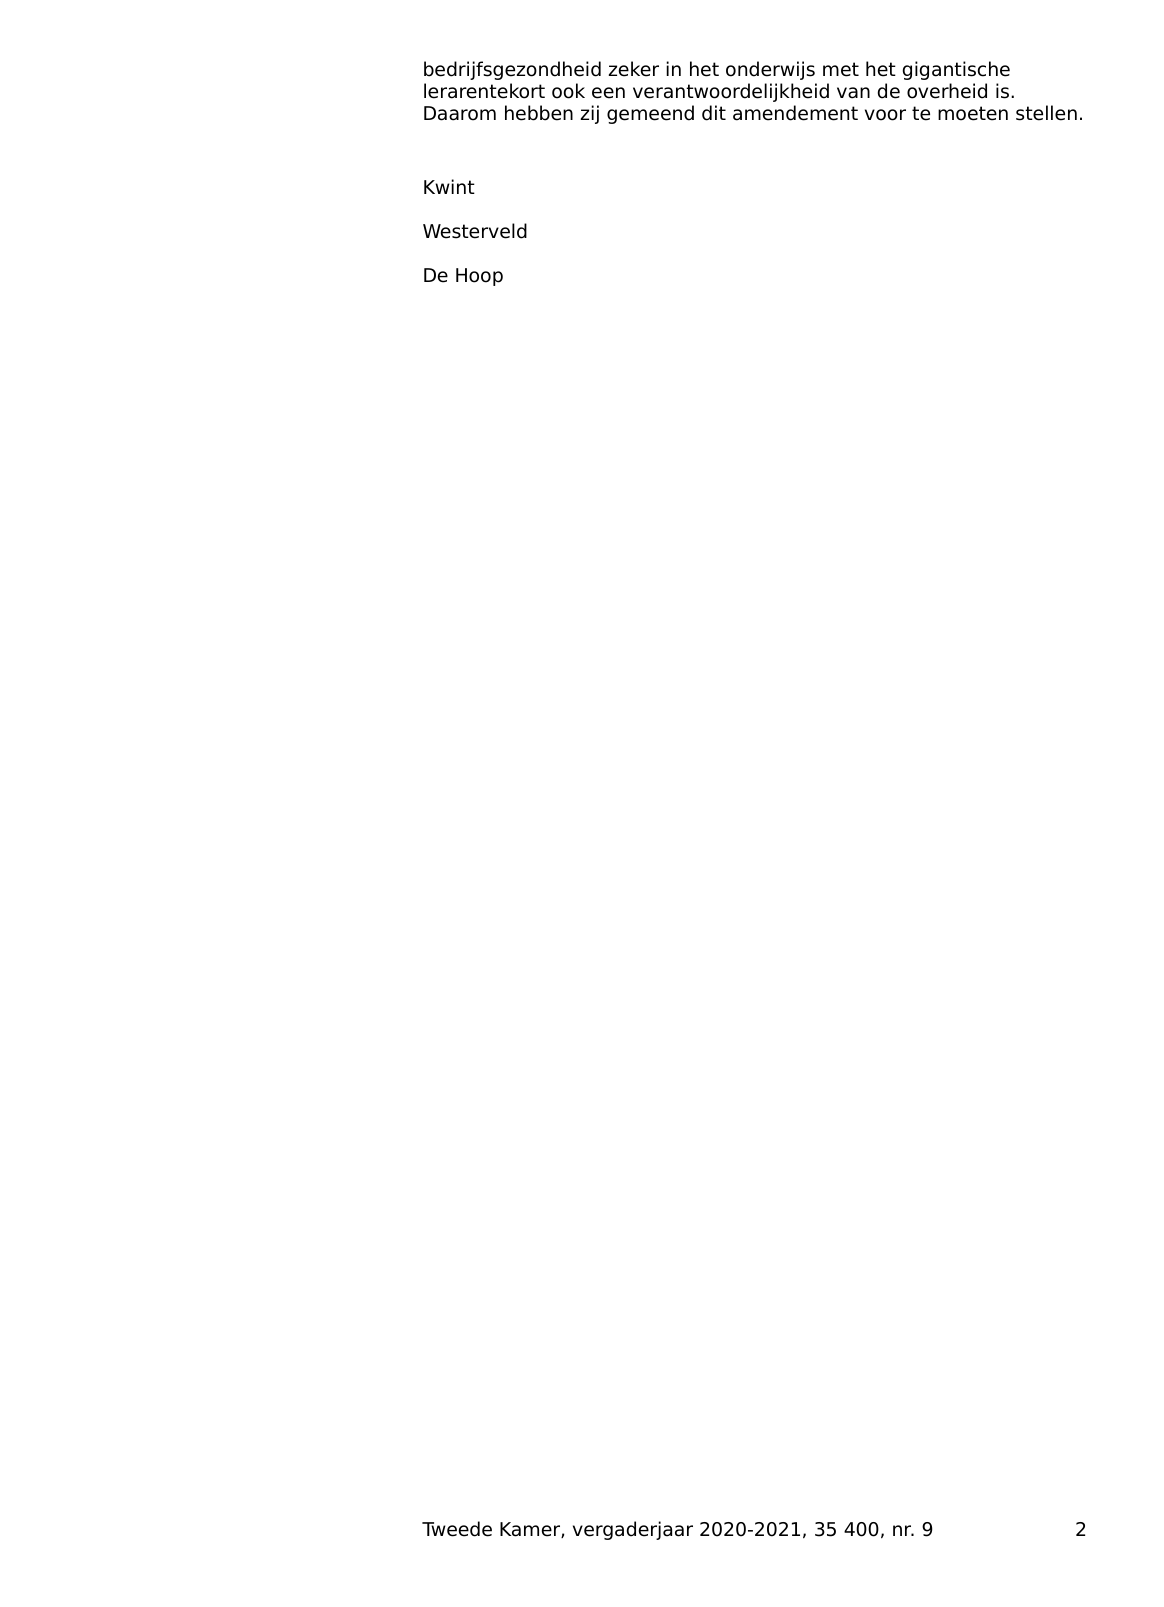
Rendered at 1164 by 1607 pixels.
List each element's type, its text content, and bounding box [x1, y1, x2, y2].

text Kwint Westerveld De Hoop [422, 155, 1087, 287]
text bedrijfsgezondheid zeker in het onderwijs met het gigantische lerarentekort ook een verantwoordelijkheid van de overheid is. Daarom hebben zij gemeend dit amendement voor te moeten stellen. [422, 59, 1087, 125]
